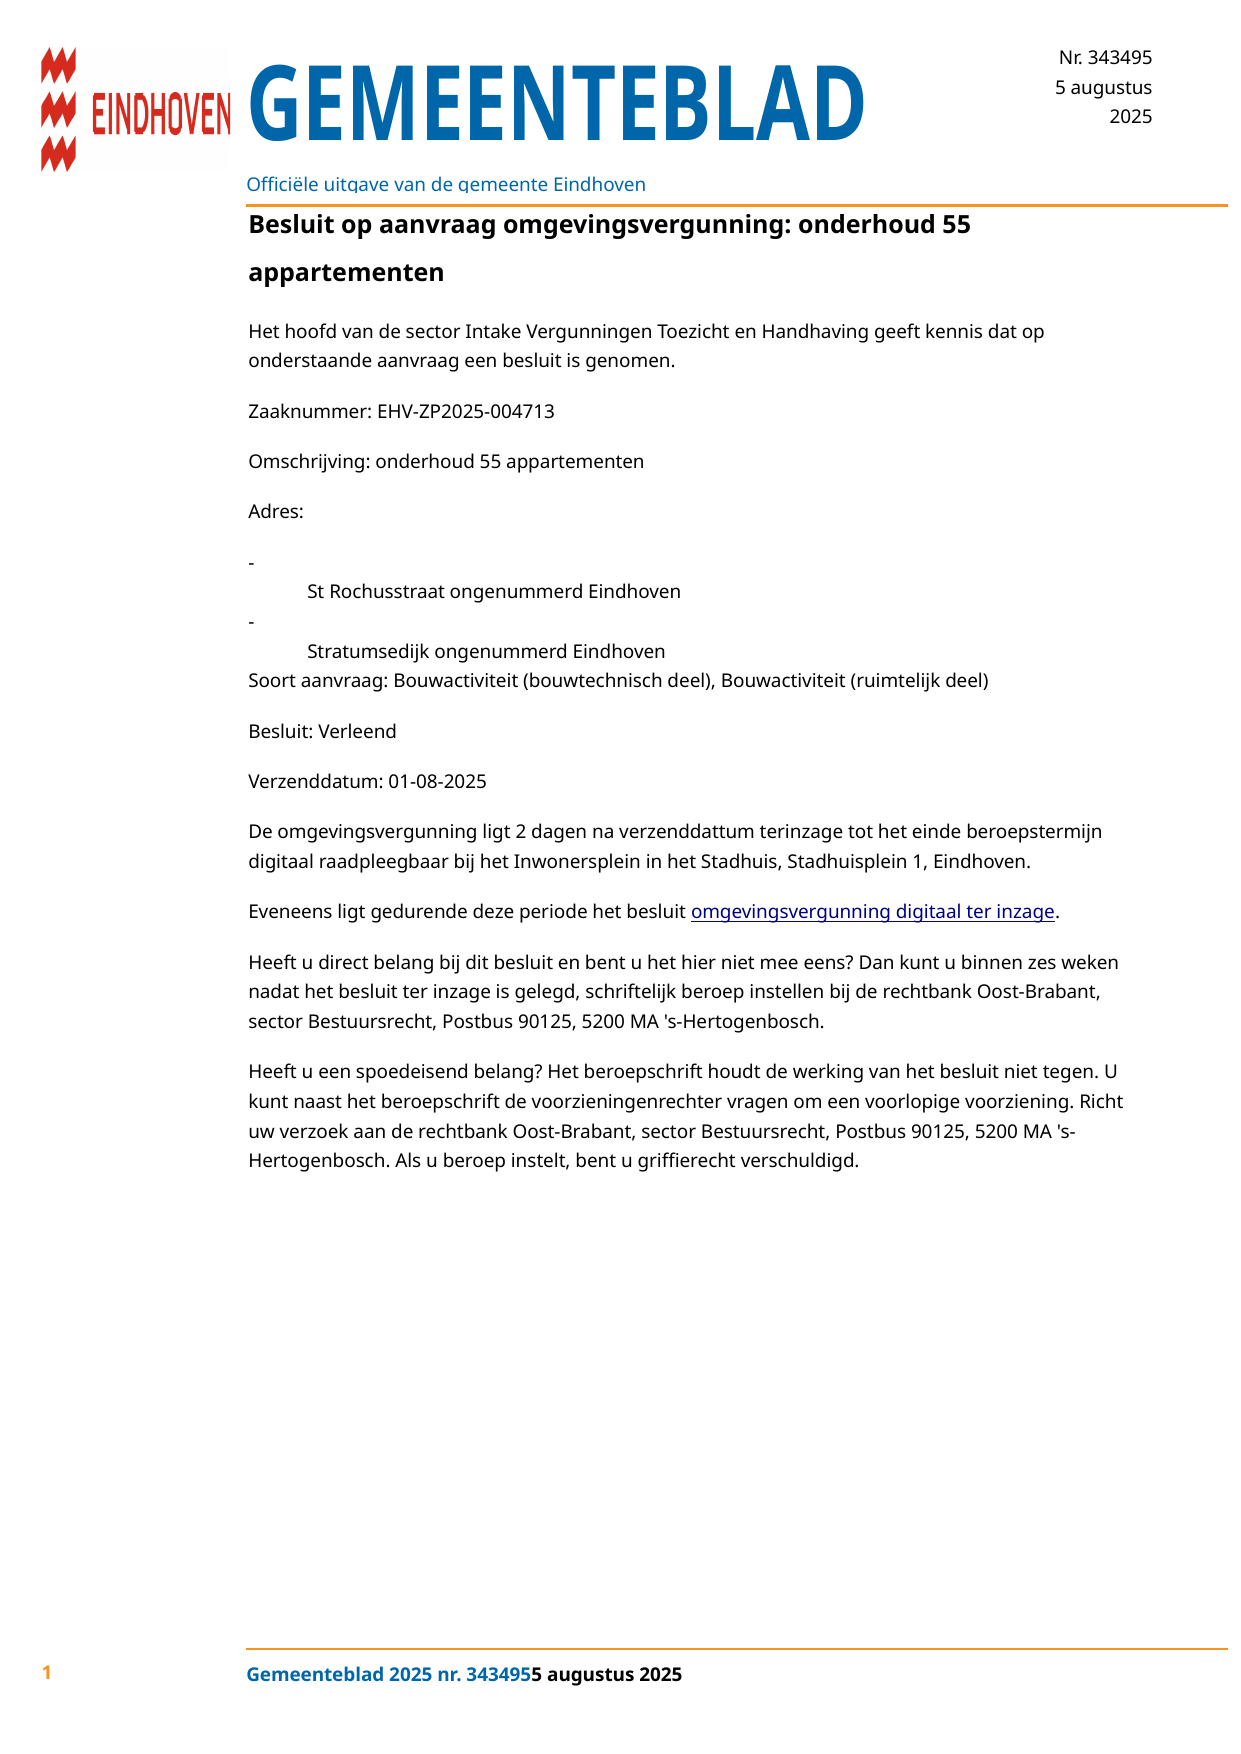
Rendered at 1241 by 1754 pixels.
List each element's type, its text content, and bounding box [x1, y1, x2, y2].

picture [41, 47, 231, 172]
text Omschrijving: onderhoud 55 appartementen [248, 448, 1152, 474]
text Heeft u een spoedeisend belang? Het beroepschrift houdt de werking van het besluit niet tegen. U kunt naast het beroepschrift de voorzieningenrechter vragen om een voorlopige voorziening. Richt uw verzoek aan de rechtbank Oost-Brabant, sector Bestuursrecht, Postbus 90125, 5200 MA 's-Hertogenbosch. Als u beroep instelt, bent u griffierecht verschuldigd. [248, 1059, 1152, 1173]
text Besluit: Verleend [248, 718, 1152, 744]
text Heeft u direct belang bij dit besluit en bent u het hier niet mee eens? Dan kunt u binnen zes weken nadat het besluit ter inzage is gelegd, schriftelijk beroep instellen bij de rechtbank Oost-Brabant, sector Bestuursrecht, Postbus 90125, 5200 MA 's-Hertogenbosch. [248, 949, 1152, 1034]
list Stratumsedijk ongenummerd Eindhoven [248, 638, 1152, 664]
text Verzenddatum: 01-08-2025 [248, 768, 1152, 794]
text Eveneens ligt gedurende deze periode het besluit omgevingsvergunning digitaal ter inzage. [248, 899, 1152, 924]
text Adres: [248, 499, 1152, 524]
text Soort aanvraag: Bouwactiviteit (bouwtechnisch deel), Bouwactiviteit (ruimtelijk deel) [248, 667, 1152, 693]
text Zaaknummer: EHV-ZP2025-004713 [248, 398, 1152, 424]
text Het hoofd van de sector Intake Vergunningen Toezicht en Handhaving geeft kennis dat op onderstaande aanvraag een besluit is genomen. [248, 318, 1152, 373]
list St Rochusstraat ongenummerd Eindhoven [248, 579, 1152, 604]
text Besluit op aanvraag omgevingsvergunning: onderhoud 55 appartementen [248, 207, 1152, 288]
text De omgevingsvergunning ligt 2 dagen na verzenddattum terinzage tot het einde beroepstermijn digitaal raadpleegbaar bij het Inwonersplein in het Stadhuis, Stadhuisplein 1, Eindhoven. [248, 819, 1152, 874]
